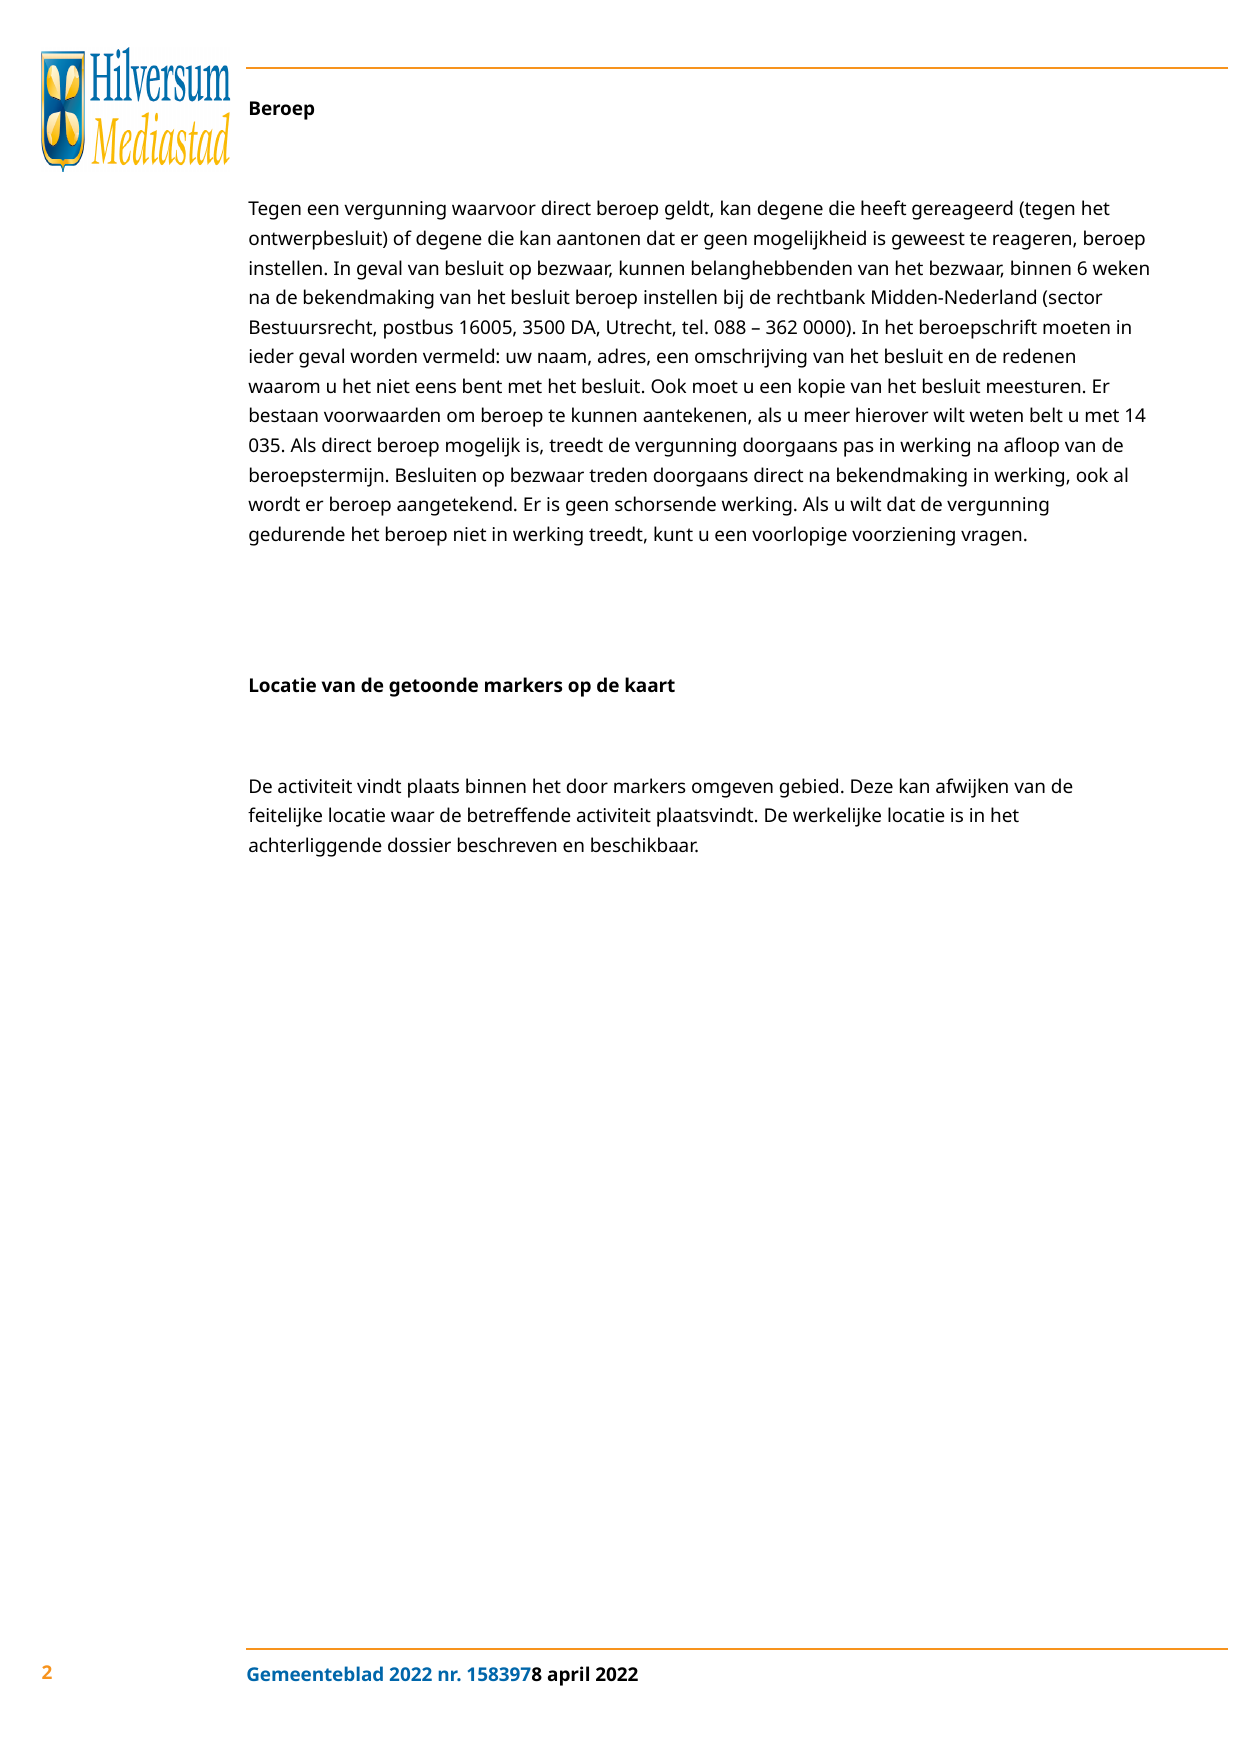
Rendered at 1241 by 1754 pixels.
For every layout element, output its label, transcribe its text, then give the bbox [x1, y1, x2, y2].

text Tegen een vergunning waarvoor direct beroep geldt, kan degene die heeft gereageerd (tegen het ontwerpbesluit) of degene die kan aantonen dat er geen mogelijkheid is geweest te reageren, beroep instellen. In geval van besluit op bezwaar, kunnen belanghebbenden van het bezwaar, binnen 6 weken na de bekendmaking van het besluit beroep instellen bij de rechtbank Midden-Nederland (sector Bestuursrecht, postbus 16005, 3500 DA, Utrecht, tel. 088 – 362 0000). In het beroepschrift moeten in ieder geval worden vermeld: uw naam, adres, een omschrijving van het besluit en de redenen waarom u het niet eens bent met het besluit. Ook moet u een kopie van het besluit meesturen. Er bestaan voorwaarden om beroep te kunnen aantekenen, als u meer hierover wilt weten belt u met 14 035. Als direct beroep mogelijk is, treedt de vergunning doorgaans pas in werking na afloop van de beroepstermijn. Besluiten op bezwaar treden doorgaans direct na bekendmaking in werking, ook al wordt er beroep aangetekend. Er is geen schorsende werking. Als u wilt dat de vergunning gedurende het beroep niet in werking treedt, kunt u een voorlopige voorziening vragen. [248, 196, 1152, 547]
text Beroep [248, 95, 1152, 121]
text De activiteit vindt plaats binnen het door markers omgeven gebied. Deze kan afwijken van de feitelijke locatie waar de betreffende activiteit plaatsvindt. De werkelijke locatie is in het achterliggende dossier beschreven en beschikbaar. [248, 773, 1152, 858]
text Locatie van de getoonde markers op de kaart [248, 672, 1152, 698]
picture [41, 47, 231, 172]
